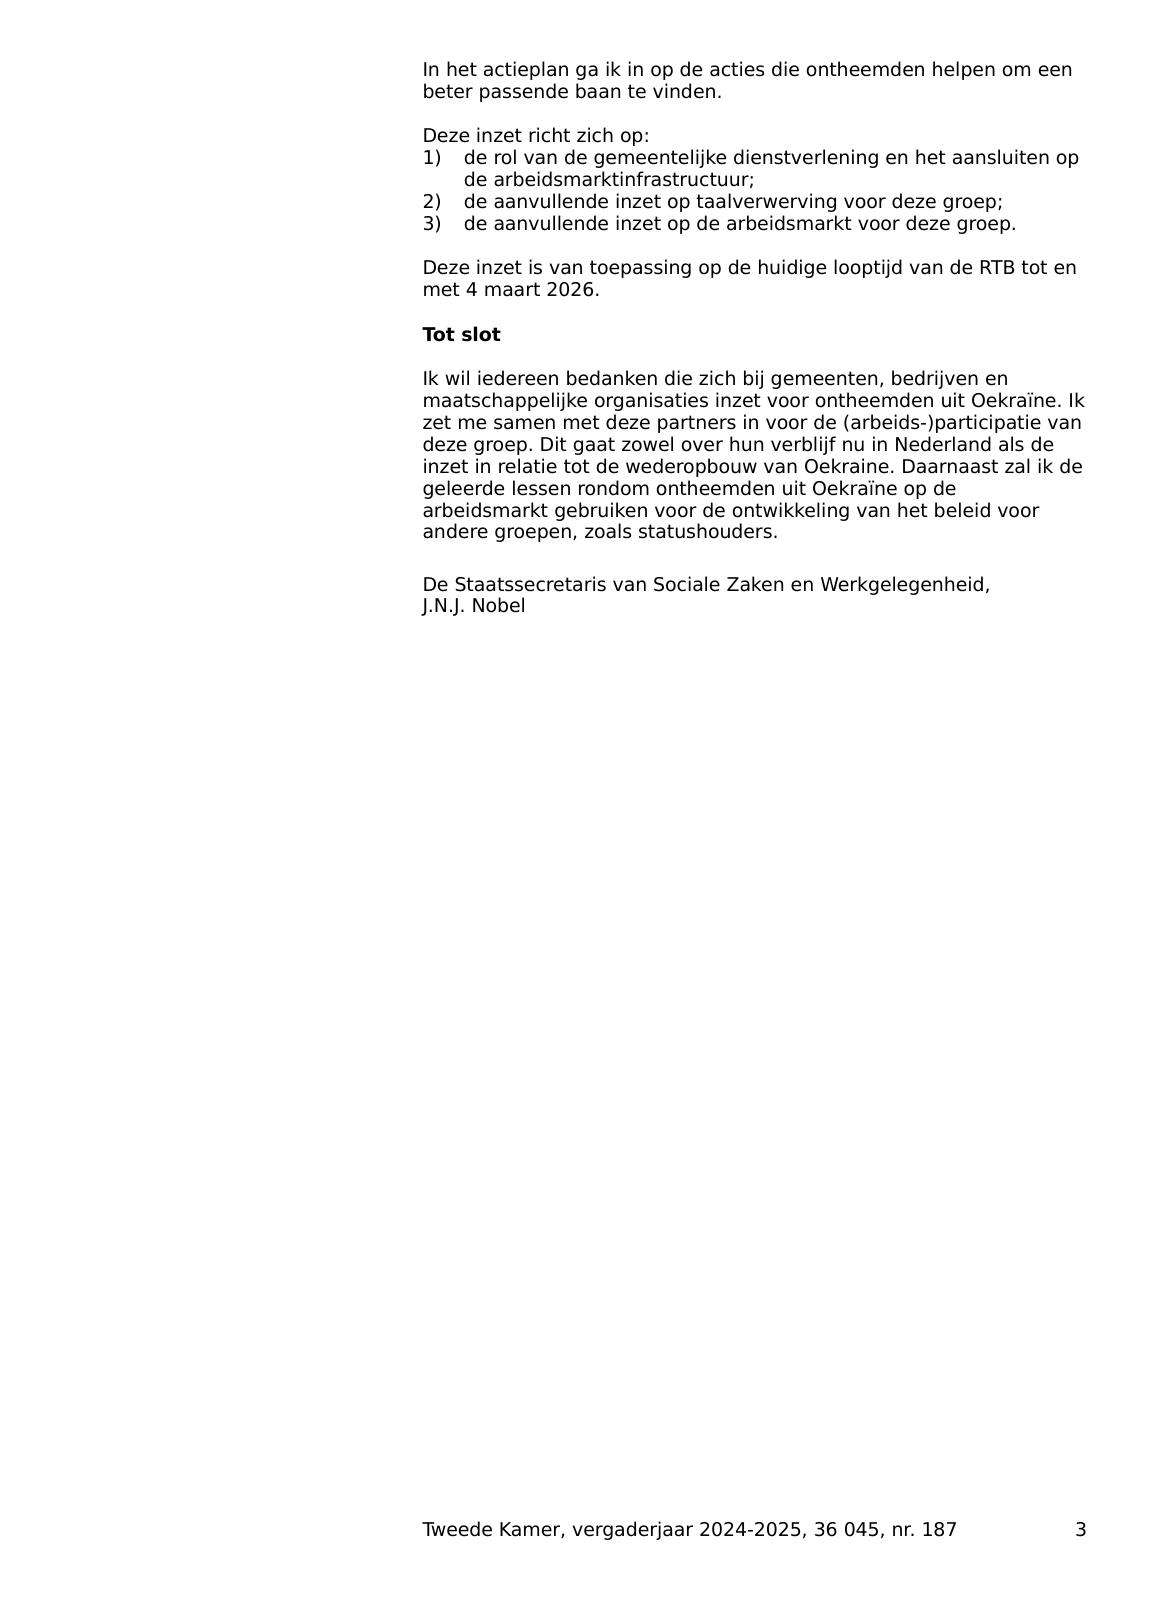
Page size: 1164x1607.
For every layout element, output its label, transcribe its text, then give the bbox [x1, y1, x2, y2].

text Deze inzet richt zich op: [422, 125, 1087, 147]
text Ik wil iedereen bedanken die zich bij gemeenten, bedrijven en maatschappelijke organisaties inzet voor ontheemden uit Oekraïne. Ik zet me samen met deze partners in voor de (arbeids-)participatie van deze groep. Dit gaat zowel over hun verblijf nu in Nederland als de inzet in relatie tot de wederopbouw van Oekraine. Daarnaast zal ik de geleerde lessen rondom ontheemden uit Oekraïne op de arbeidsmarkt gebruiken voor de ontwikkeling van het beleid voor andere groepen, zoals statushouders. [422, 368, 1087, 543]
text 1) de rol van de gemeentelijke dienstverlening en het aansluiten op de arbeidsmarktinfrastructuur; [422, 147, 1087, 191]
text Deze inzet is van toepassing op de huidige looptijd van de RTB tot en met 4 maart 2026. [422, 257, 1087, 301]
text De Staatssecretaris van Sociale Zaken en Werkgelegenheid, J.N.J. Nobel [422, 573, 1087, 617]
text 2) de aanvullende inzet op taalverwerving voor deze groep; [422, 191, 1087, 213]
subtitle Tot slot [422, 323, 1087, 345]
text In het actieplan ga ik in op de acties die ontheemden helpen om een beter passende baan te vinden. [422, 59, 1087, 103]
text 3) de aanvullende inzet op de arbeidsmarkt voor deze groep. [422, 213, 1087, 235]
